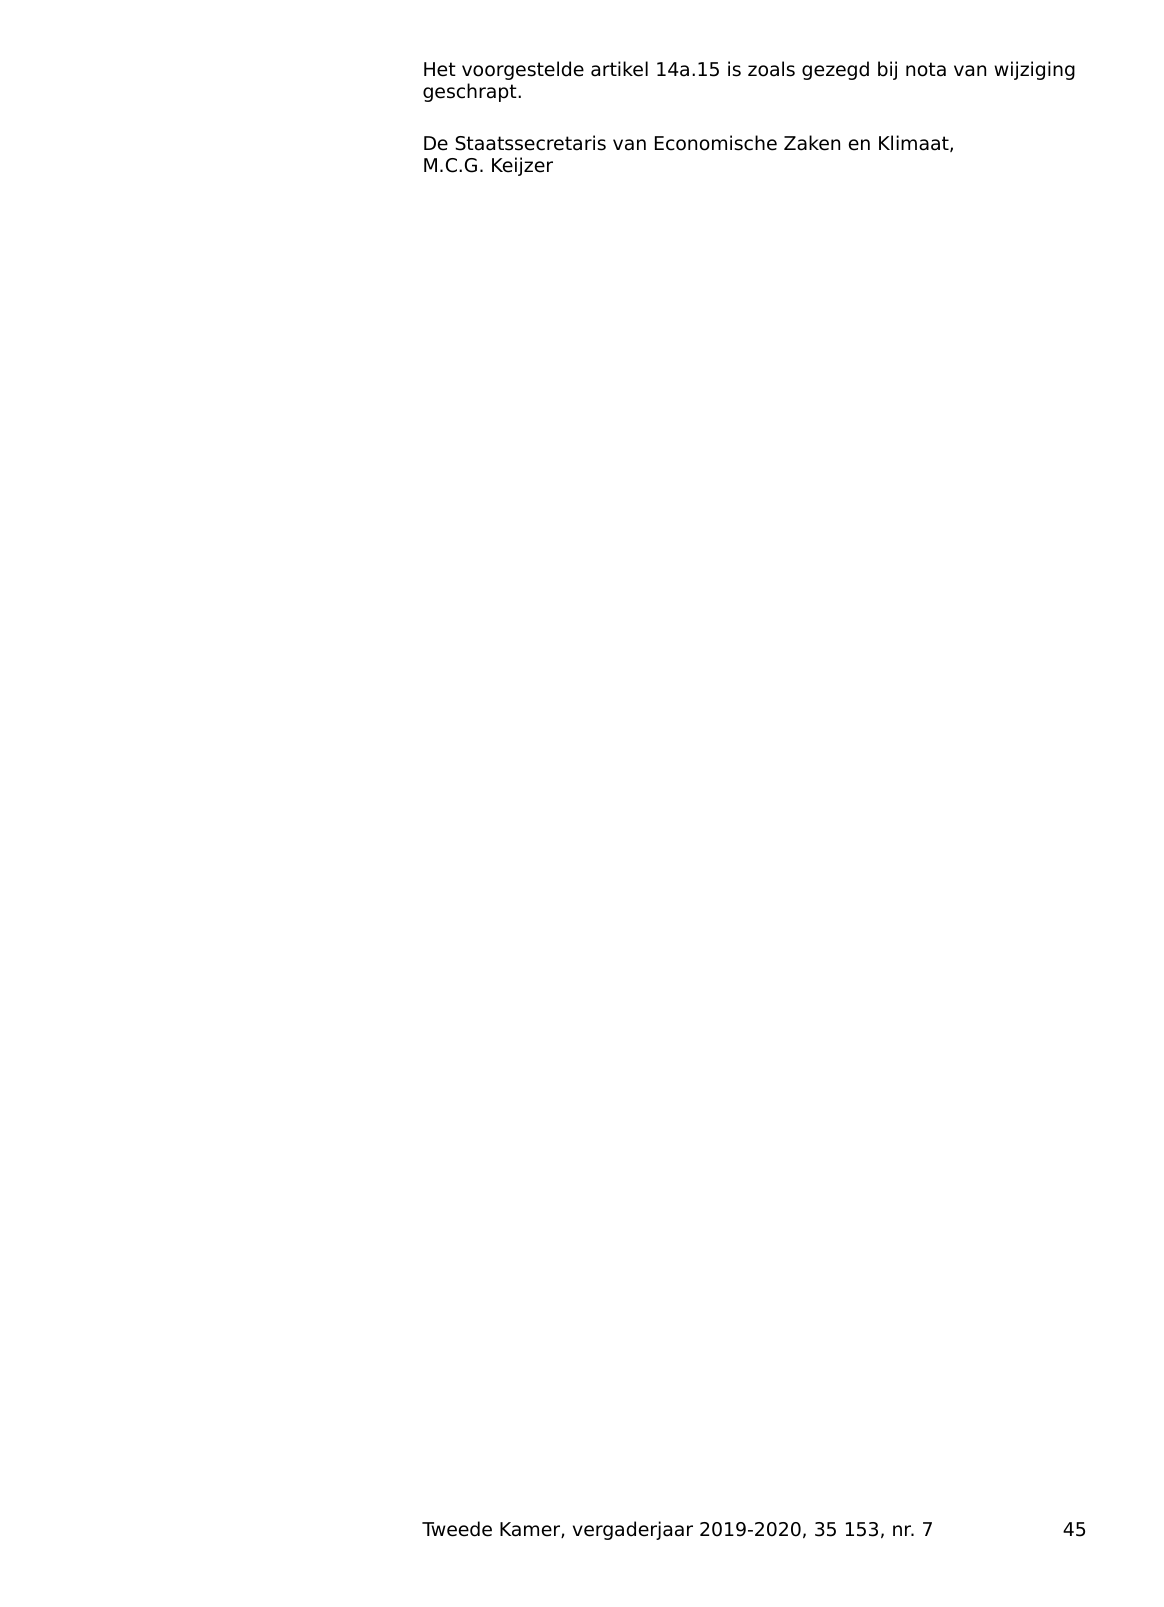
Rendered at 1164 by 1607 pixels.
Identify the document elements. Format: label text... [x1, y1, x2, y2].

text Het voorgestelde artikel 14a.15 is zoals gezegd bij nota van wijziging geschrapt. [422, 59, 1087, 103]
text De Staatssecretaris van Economische Zaken en Klimaat, M.C.G. Keijzer [422, 133, 1087, 177]
